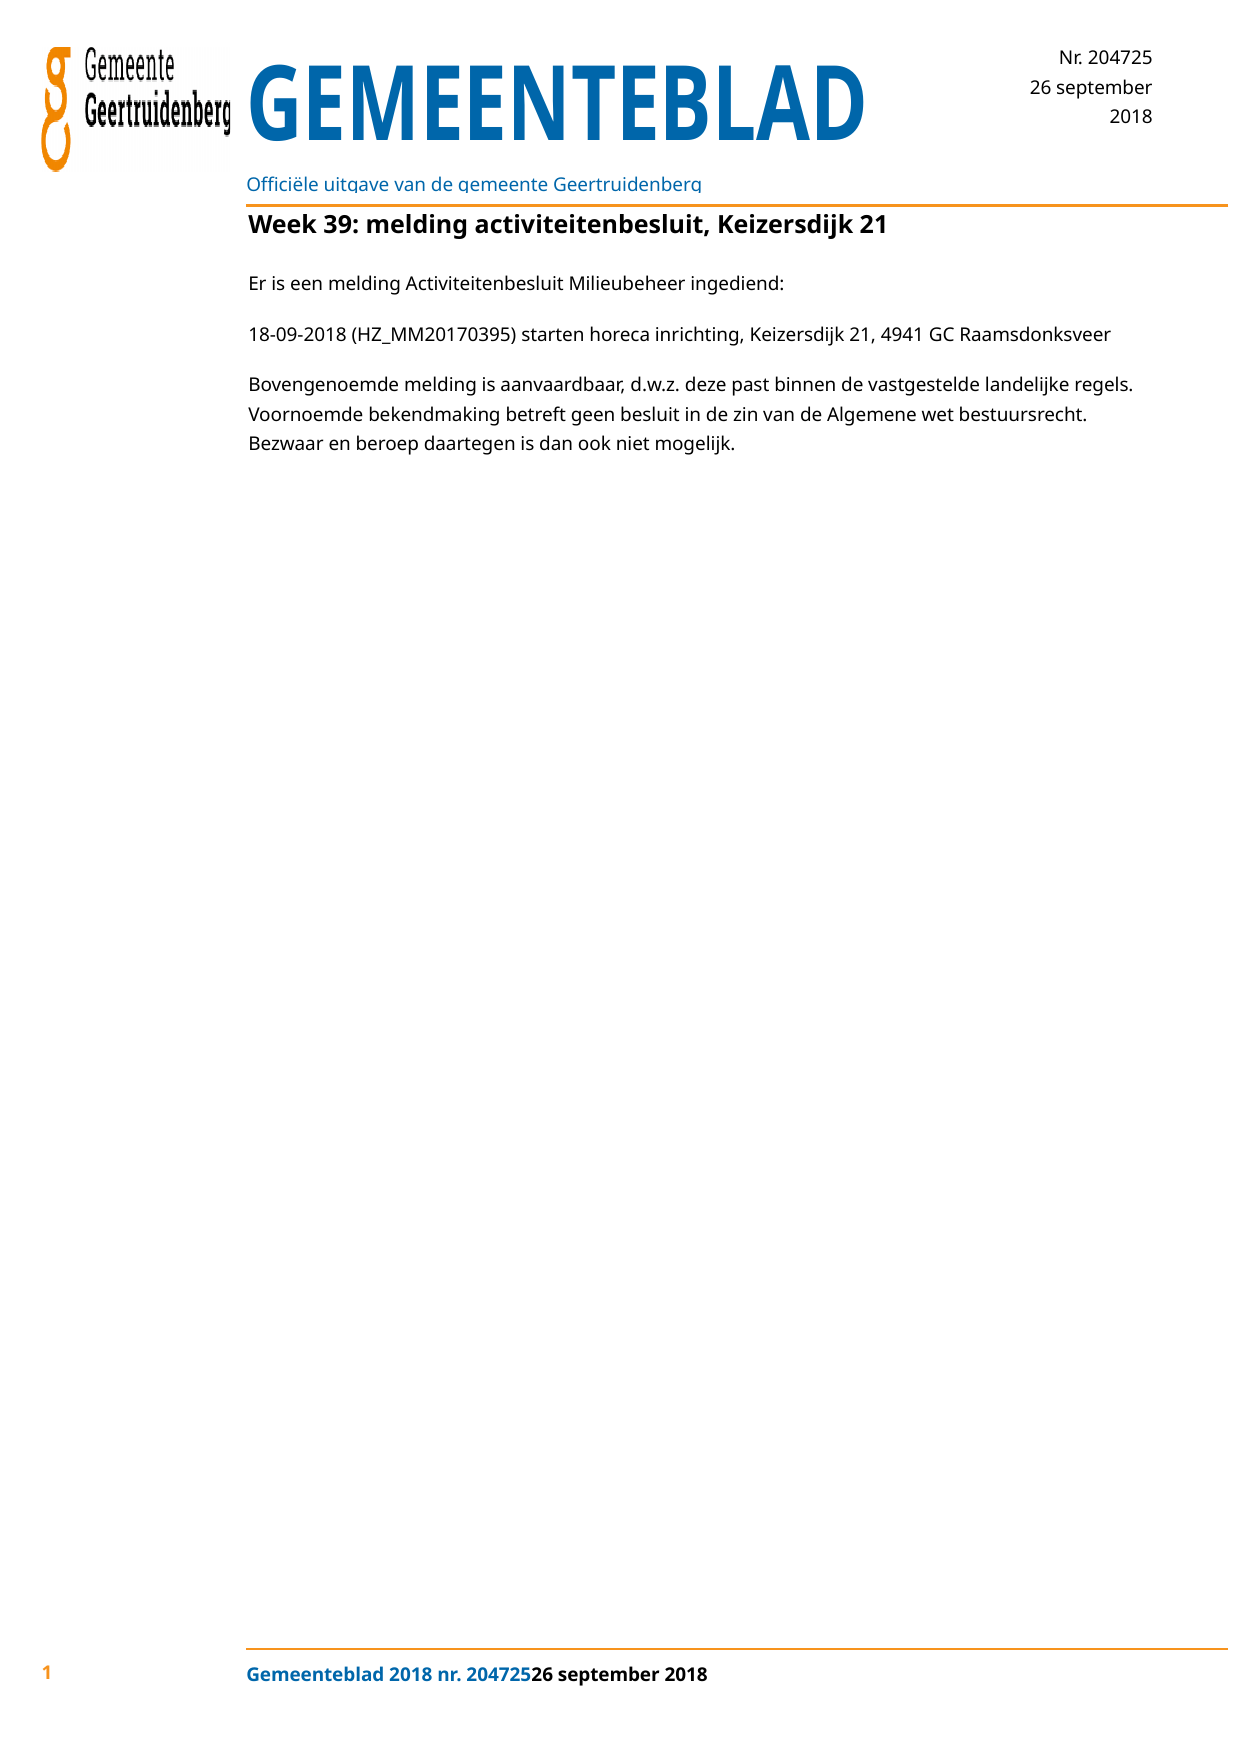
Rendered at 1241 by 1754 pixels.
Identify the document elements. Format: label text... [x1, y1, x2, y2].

text 18-09-2018 (HZ_MM20170395) starten horeca inrichting, Keizersdijk 21, 4941 GC Raamsdonksveer [248, 321, 1152, 346]
text Er is een melding Activiteitenbesluit Milieubeheer ingediend: [248, 270, 1152, 296]
picture [41, 47, 231, 172]
text Week 39: melding activiteitenbesluit, Keizersdijk 21 [248, 207, 1152, 241]
text Bovengenoemde melding is aanvaardbaar, d.w.z. deze past binnen de vastgestelde landelijke regels. Voornoemde bekendmaking betreft geen besluit in de zin van de Algemene wet bestuursrecht. Bezwaar en beroep daartegen is dan ook niet mogelijk. [248, 371, 1152, 456]
